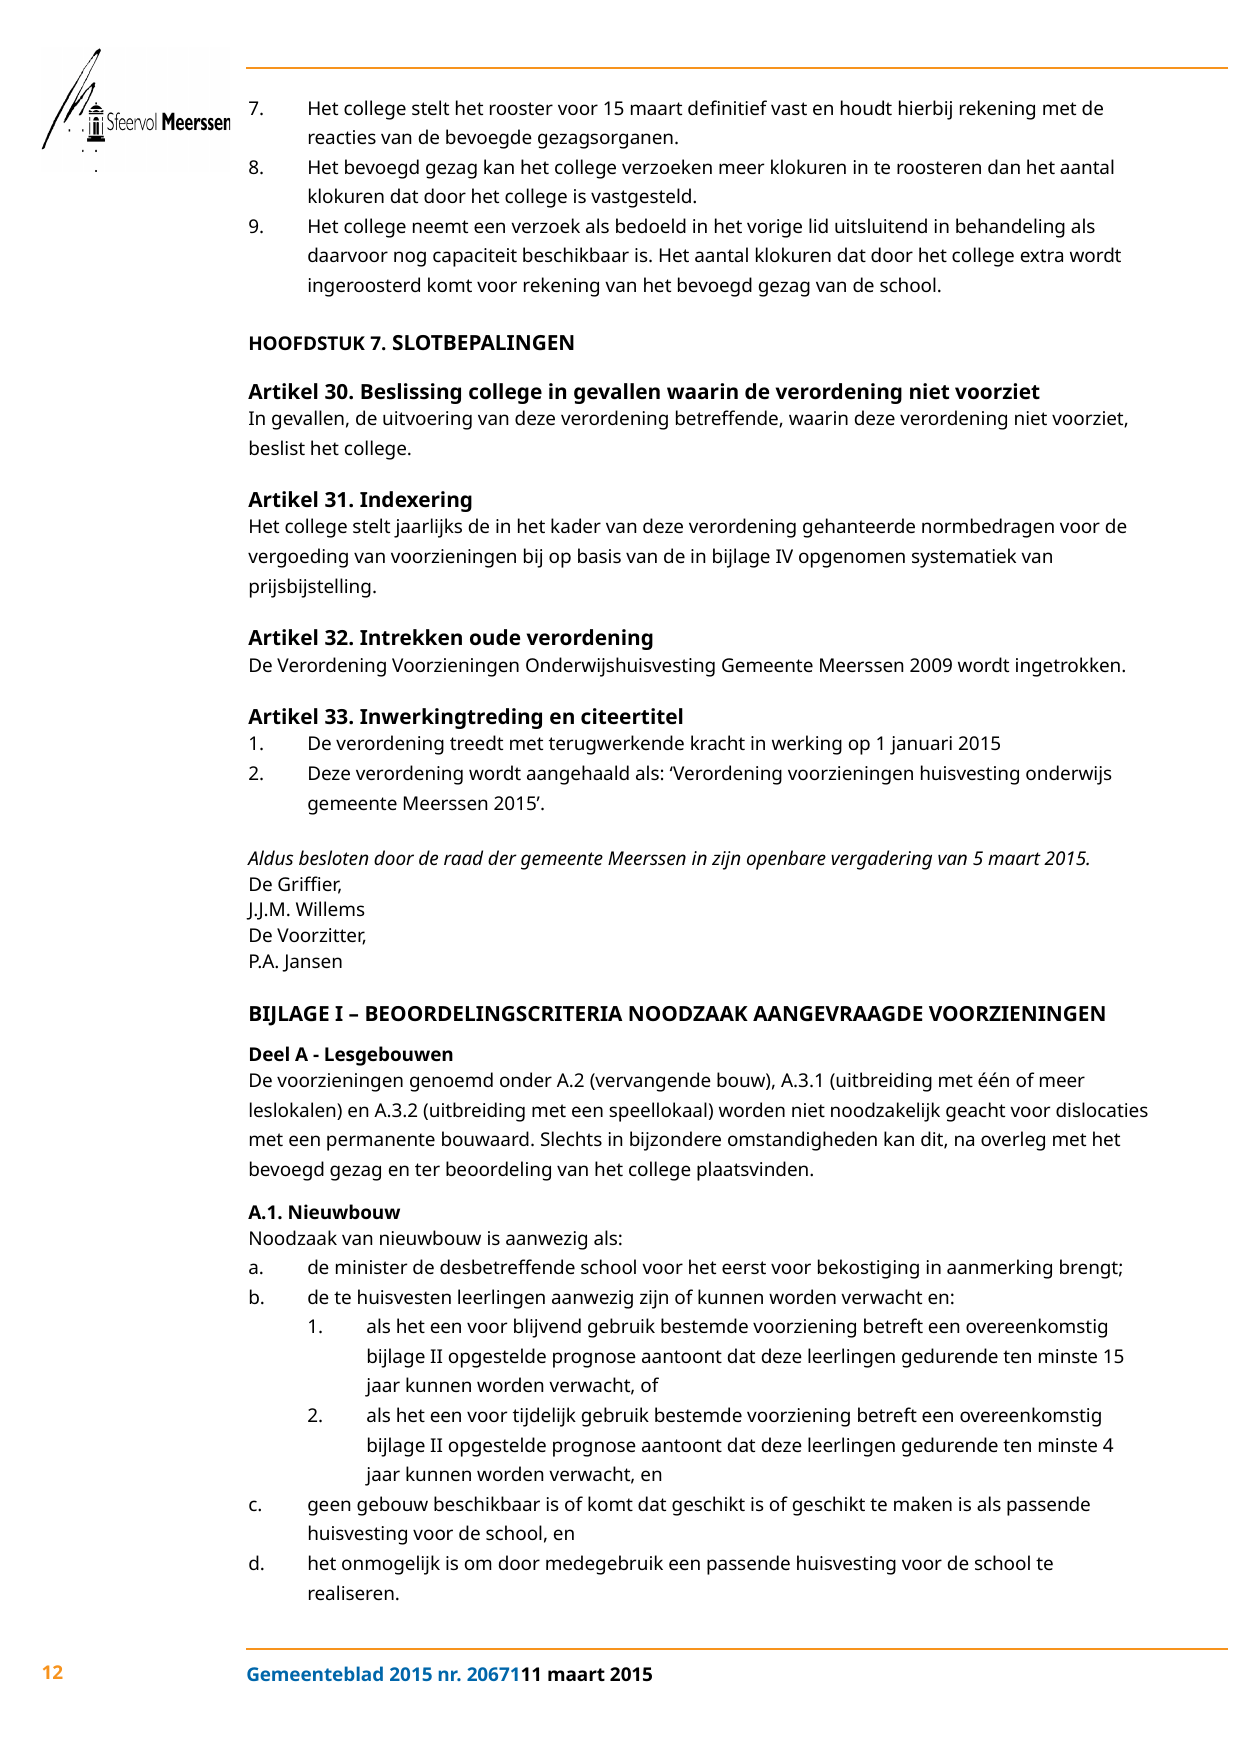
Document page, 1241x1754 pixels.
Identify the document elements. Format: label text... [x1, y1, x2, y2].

text Het college stelt jaarlijks de in het kader van deze verordening gehanteerde normbedragen voor de vergoeding van voorzieningen bij op basis van de in bijlage IV opgenomen systematiek van prijsbijstelling. [248, 514, 1152, 599]
list geen gebouw beschikbaar is of komt dat geschikt is of geschikt te maken is als passende huisvesting voor de school, en [248, 1491, 1152, 1546]
text A.1. Nieuwbouw [248, 1199, 1152, 1225]
text HOOFDSTUK 7. SLOTBEPALINGEN [248, 328, 1152, 356]
text J.J.M. Willems [248, 897, 1152, 922]
list de minister de desbetreffende school voor het eerst voor bekostiging in aanmerking brengt; [248, 1254, 1152, 1280]
text Artikel 33. Inwerkingtreding en citeertitel [248, 702, 1152, 731]
text Artikel 30. Beslissing college in gevallen waarin de verordening niet voorziet [248, 377, 1152, 405]
list De verordening treedt met terugwerkende kracht in werking op 1 januari 2015 [248, 731, 1152, 756]
list als het een voor tijdelijk gebruik bestemde voorziening betreft een overeenkomstig bijlage II opgestelde prognose aantoont dat deze leerlingen gedurende ten minste 4 jaar kunnen worden verwacht, en [307, 1402, 1152, 1487]
list Deze verordening wordt aangehaald als: ‘Verordening voorzieningen huisvesting onderwijs gemeente Meerssen 2015’. [248, 760, 1152, 816]
text De Griffier, [248, 871, 1152, 897]
picture [41, 47, 231, 172]
text De Voorzitter, [248, 922, 1152, 948]
text P.A. Jansen [248, 948, 1152, 974]
list Het bevoegd gezag kan het college verzoeken meer klokuren in te roosteren dan het aantal klokuren dat door het college is vastgesteld. [248, 154, 1152, 209]
text In gevallen, de uitvoering van deze verordening betreffende, waarin deze verordening niet voorziet, beslist het college. [248, 405, 1152, 461]
text BIJLAGE I – BEOORDELINGSCRITERIA NOODZAAK AANGEVRAAGDE VOORZIENINGEN [248, 999, 1152, 1028]
list Het college neemt een verzoek als bedoeld in het vorige lid uitsluitend in behandeling als daarvoor nog capaciteit beschikbaar is. Het aantal klokuren dat door het college extra wordt ingeroosterd komt voor rekening van het bevoegd gezag van de school. [248, 213, 1152, 298]
list de te huisvesten leerlingen aanwezig zijn of kunnen worden verwacht en: [248, 1284, 1152, 1310]
text Aldus besloten door de raad der gemeente Meerssen in zijn openbare vergadering van 5 maart 2015. [248, 845, 1152, 871]
text De voorzieningen genoemd onder A.2 (vervangende bouw), A.3.1 (uitbreiding met één of meer leslokalen) en A.3.2 (uitbreiding met een speellokaal) worden niet noodzakelijk geacht voor dislocaties met een permanente bouwaard. Slechts in bijzondere omstandigheden kan dit, na overleg met het bevoegd gezag en ter beoordeling van het college plaatsvinden. [248, 1067, 1152, 1182]
list Het college stelt het rooster voor 15 maart definitief vast en houdt hierbij rekening met de reacties van de bevoegde gezagsorganen. [248, 95, 1152, 150]
text Noodzaak van nieuwbouw is aanwezig als: [248, 1225, 1152, 1251]
list het onmogelijk is om door medegebruik een passende huisvesting voor de school te realiseren. [248, 1550, 1152, 1606]
text Deel A - Lesgebouwen [248, 1041, 1152, 1067]
text Artikel 31. Indexering [248, 485, 1152, 514]
text Artikel 32. Intrekken oude verordening [248, 623, 1152, 652]
text De Verordening Voorzieningen Onderwijshuisvesting Gemeente Meerssen 2009 wordt ingetrokken. [248, 652, 1152, 677]
list als het een voor blijvend gebruik bestemde voorziening betreft een overeenkomstig bijlage II opgestelde prognose aantoont dat deze leerlingen gedurende ten minste 15 jaar kunnen worden verwacht, of [307, 1313, 1152, 1398]
